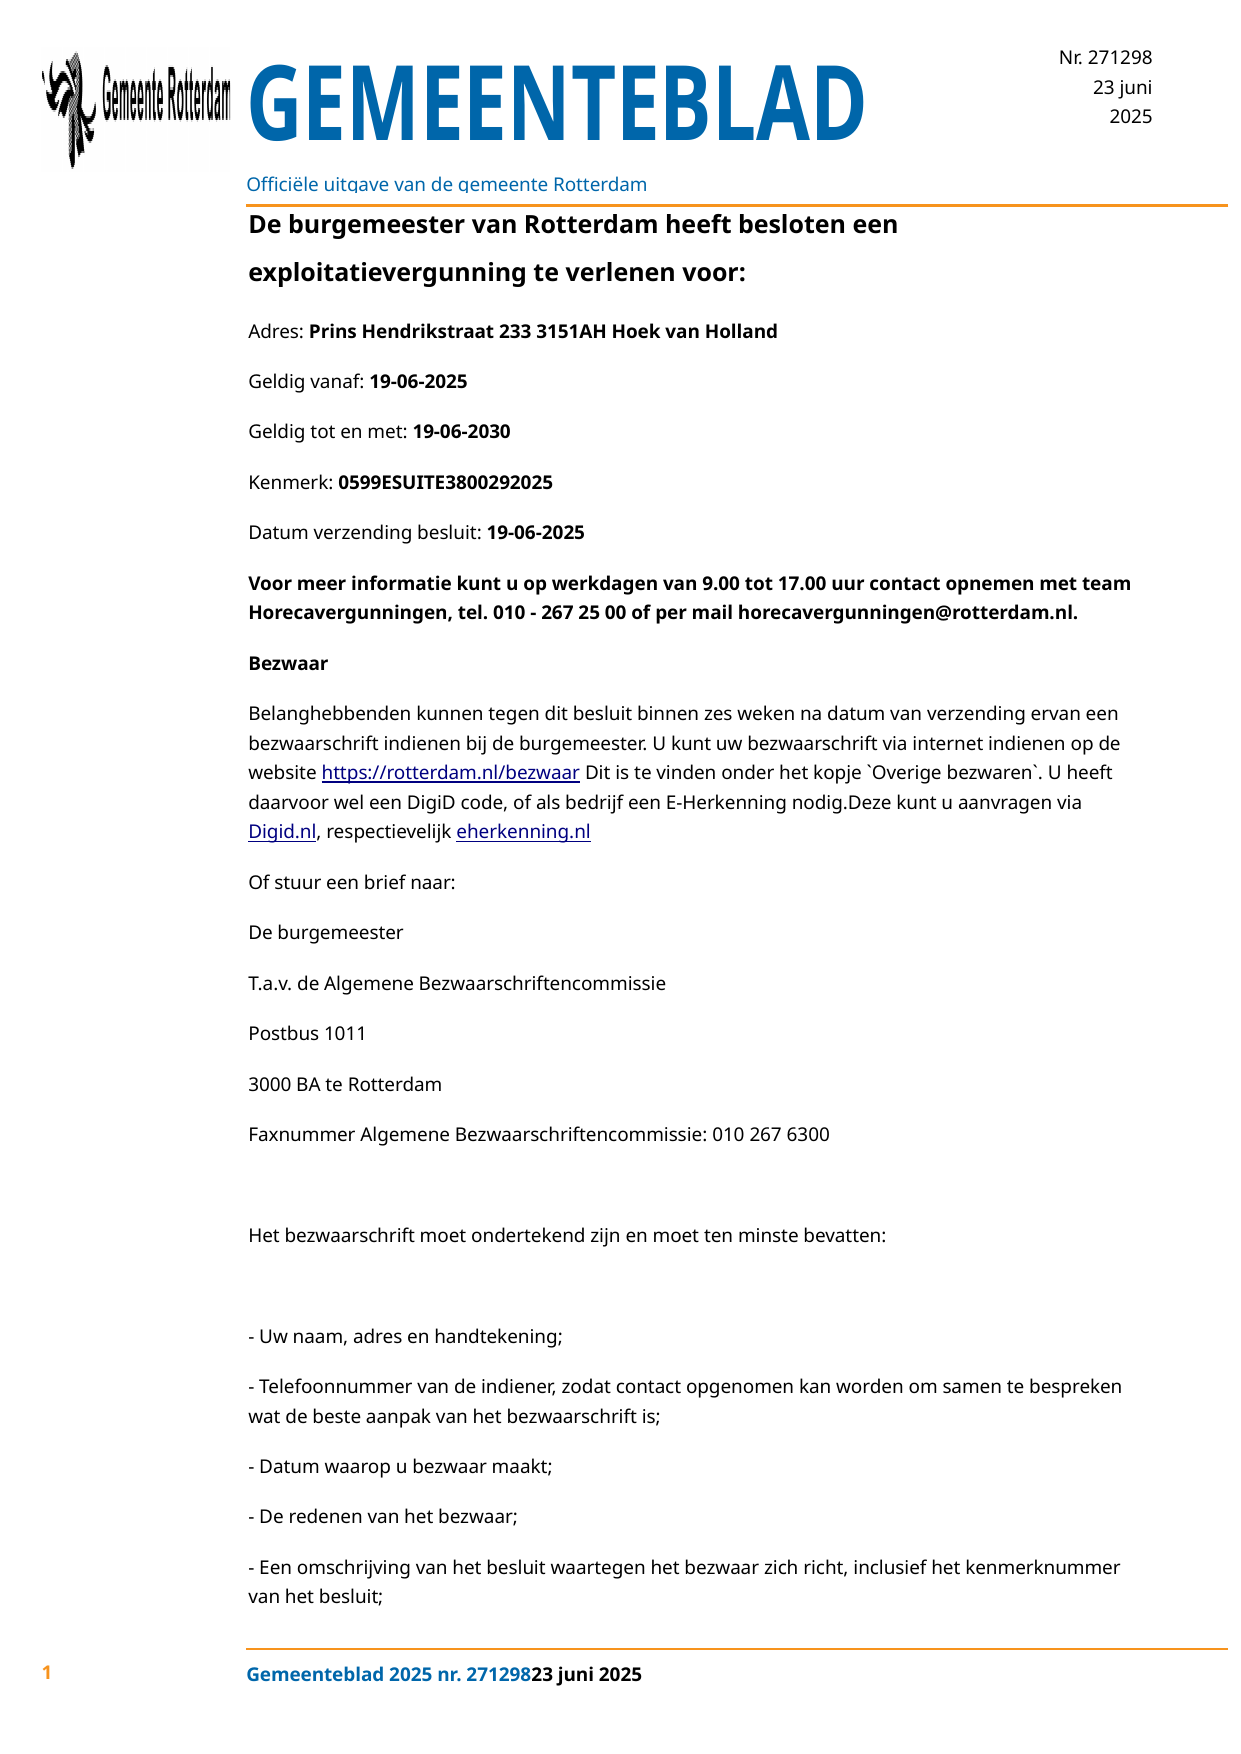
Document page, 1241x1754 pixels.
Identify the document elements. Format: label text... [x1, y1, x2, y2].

text T.a.v. de Algemene Bezwaarschriftencommissie [248, 970, 1152, 996]
text Belanghebbenden kunnen tegen dit besluit binnen zes weken na datum van verzending ervan een bezwaarschrift indienen bij de burgemeester. U kunt uw bezwaarschrift via internet indienen op de website https://rotterdam.nl/bezwaar Dit is te vinden onder het kopje `Overige bezwaren`. U heeft daarvoor wel een DigiD code, of als bedrijf een E-Herkenning nodig.Deze kunt u aanvragen via Digid.nl, respectievelijk eherkenning.nl [248, 700, 1152, 844]
text - Uw naam, adres en handtekening; [248, 1323, 1152, 1349]
text - De redenen van het bezwaar; [248, 1504, 1152, 1529]
text 3000 BA te Rotterdam [248, 1071, 1152, 1097]
text Geldig tot en met: 19-06-2030 [248, 419, 1152, 444]
text Postbus 1011 [248, 1020, 1152, 1046]
text - Telefoonnummer van de indiener, zodat contact opgenomen kan worden om samen te bespreken wat de beste aanpak van het bezwaarschrift is; [248, 1373, 1152, 1429]
text De burgemeester van Rotterdam heeft besloten een exploitatievergunning te verlenen voor: [248, 207, 1152, 288]
text Adres: Prins Hendrikstraat 233 3151AH Hoek van Holland [248, 318, 1152, 344]
text Bezwaar [248, 650, 1152, 676]
text De burgemeester [248, 919, 1152, 945]
text Faxnummer Algemene Bezwaarschriftencommissie: 010 267 6300 [248, 1121, 1152, 1147]
text Geldig vanaf: 19-06-2025 [248, 368, 1152, 394]
text Kenmerk: 0599ESUITE3800292025 [248, 469, 1152, 495]
picture [41, 47, 231, 172]
text Datum verzending besluit: 19-06-2025 [248, 519, 1152, 545]
text Het bezwaarschrift moet ondertekend zijn en moet ten minste bevatten: [248, 1222, 1152, 1248]
text Of stuur een brief naar: [248, 869, 1152, 895]
text - Datum waarop u bezwaar maakt; [248, 1453, 1152, 1479]
text - Een omschrijving van het besluit waartegen het bezwaar zich richt, inclusief het kenmerknummer van het besluit; [248, 1554, 1152, 1609]
text Voor meer informatie kunt u op werkdagen van 9.00 tot 17.00 uur contact opnemen met team Horecavergunningen, tel. 010 - 267 25 00 of per mail horecavergunningen@rotterdam.nl. [248, 570, 1152, 625]
